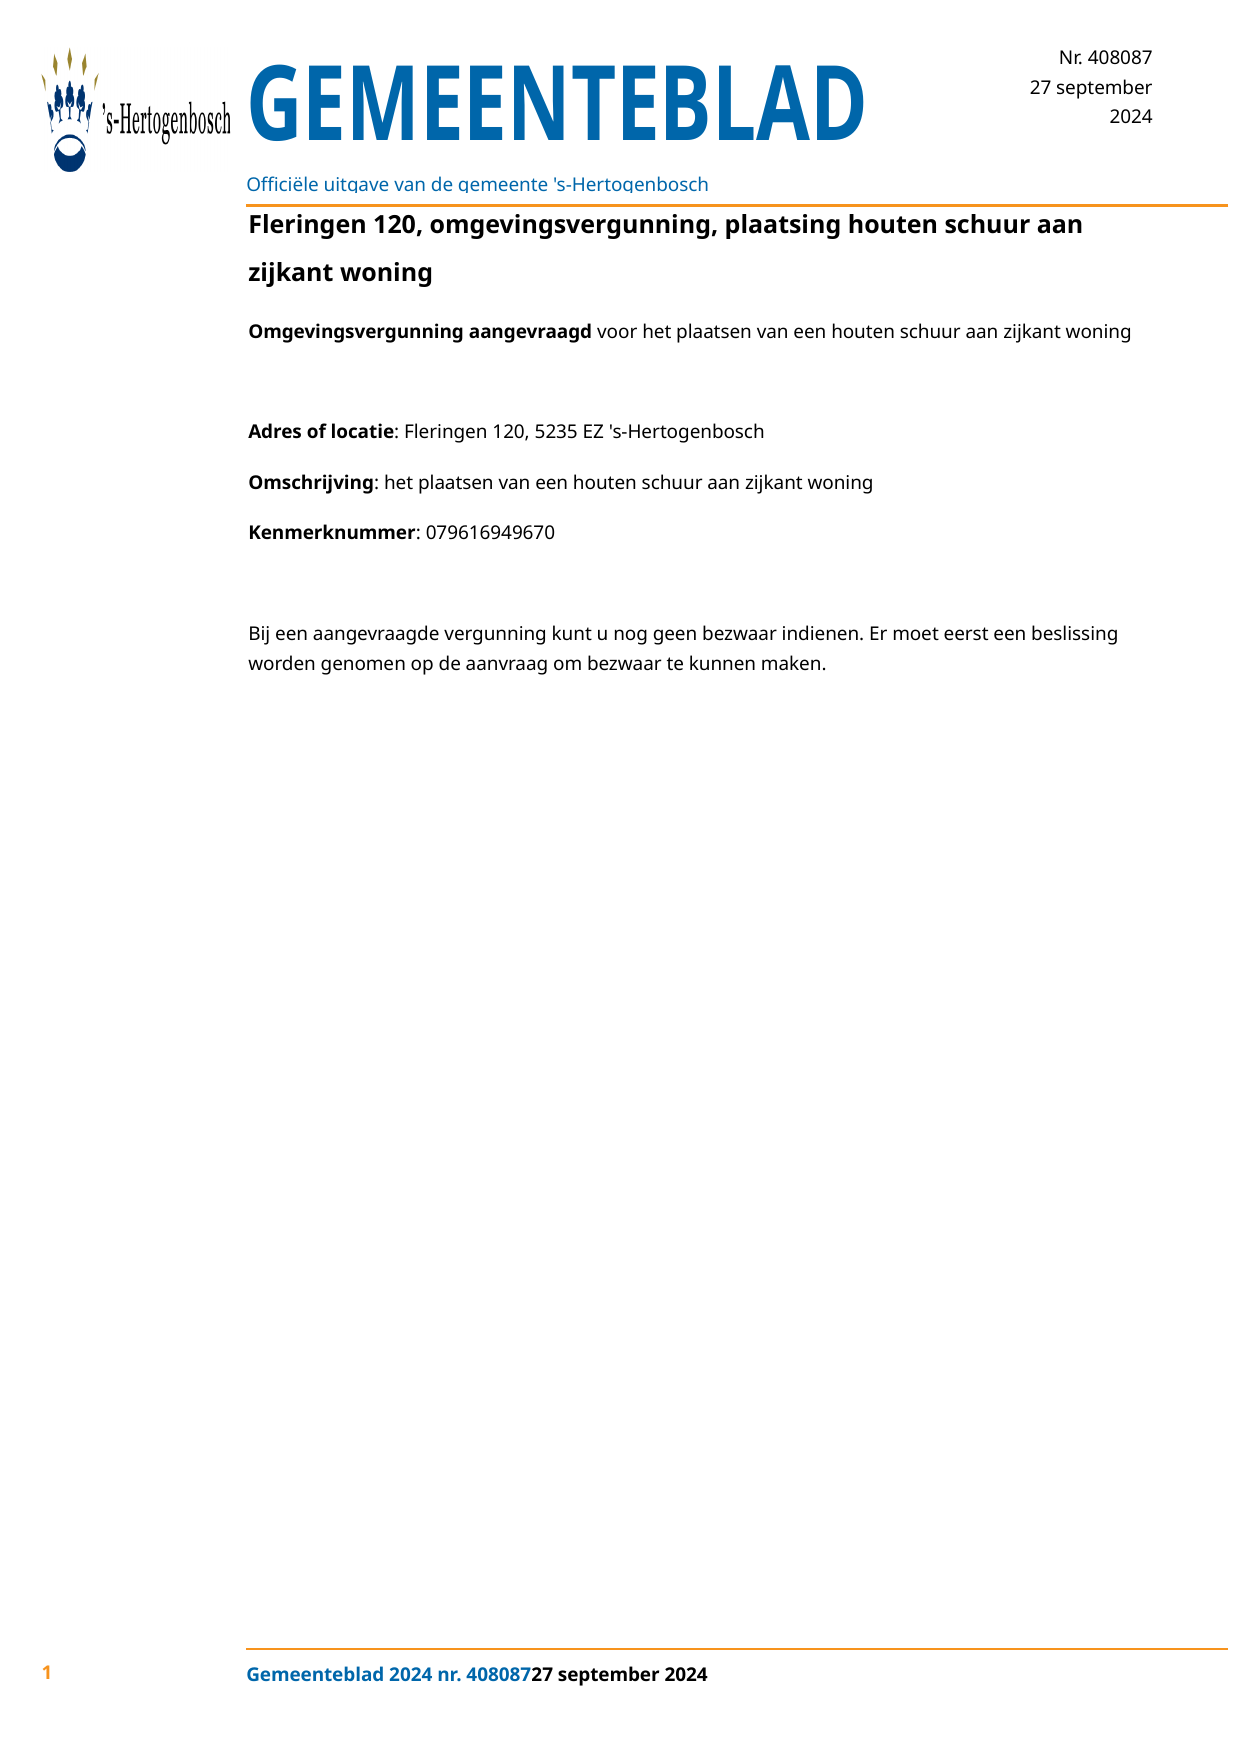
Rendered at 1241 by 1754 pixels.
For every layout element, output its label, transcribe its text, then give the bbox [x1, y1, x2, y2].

text Bij een aangevraagde vergunning kunt u nog geen bezwaar indienen. Er moet eerst een beslissing worden genomen op de aanvraag om bezwaar te kunnen maken. [248, 620, 1152, 676]
text Omschrijving: het plaatsen van een houten schuur aan zijkant woning [248, 469, 1152, 495]
text Adres of locatie: Fleringen 120, 5235 EZ 's-Hertogenbosch [248, 419, 1152, 444]
text Fleringen 120, omgevingsvergunning, plaatsing houten schuur aan zijkant woning [248, 207, 1152, 288]
text Omgevingsvergunning aangevraagd voor het plaatsen van een houten schuur aan zijkant woning [248, 318, 1152, 344]
picture [41, 47, 231, 172]
text Kenmerknummer: 079616949670 [248, 519, 1152, 545]
